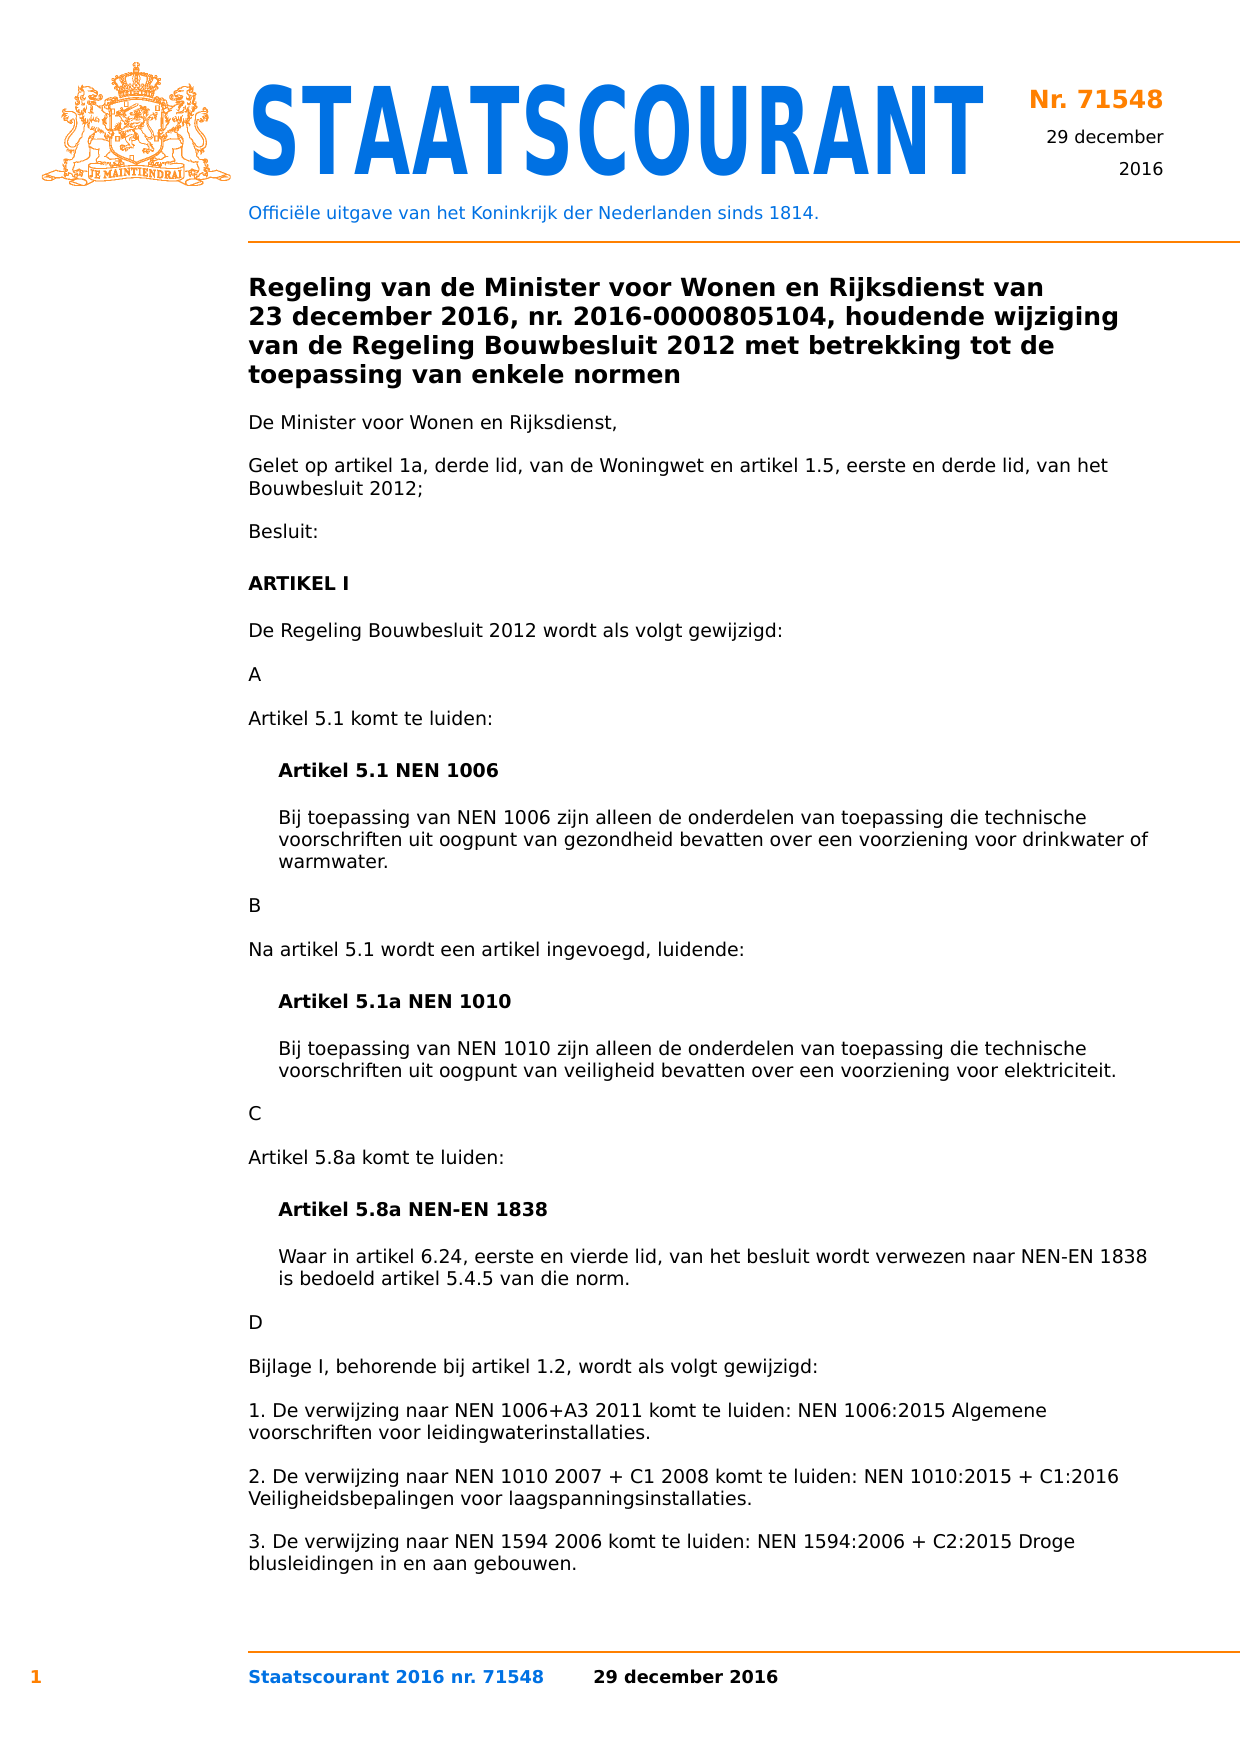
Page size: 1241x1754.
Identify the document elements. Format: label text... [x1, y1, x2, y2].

text Waar in artikel 6.24, eerste en vierde lid, van het besluit wordt verwezen naar NEN-EN 1838 is bedoeld artikel 5.4.5 van die norm. [278, 1246, 1163, 1290]
text Bij toepassing van NEN 1006 zijn alleen de onderdelen van toepassing die technische voorschriften uit oogpunt van gezondheid bevatten over een voorziening voor drinkwater of warmwater. [278, 807, 1163, 873]
text C [248, 1103, 1163, 1125]
text Artikel 5.1 komt te luiden: [248, 708, 1163, 730]
subtitle Regeling van de Minister voor Wonen en Rijksdienst van 23 december 2016, nr. 2016-0000805104, houdende wijziging van de Regeling Bouwbesluit 2012 met betrekking tot de toepassing van enkele normen [248, 273, 1163, 390]
table_cell Officiële uitgave van het Koninkrijk der Nederlanden sinds 1814. [248, 203, 1240, 241]
text 1. De verwijzing naar NEN 1006+A3 2011 komt te luiden: NEN 1006:2015 Algemene voorschriften voor leidingwaterinstallaties. [248, 1400, 1163, 1444]
table_header STAATSCOURANT [248, 62, 998, 203]
subtitle Artikel 5.8a NEN-EN 1838 [278, 1199, 1163, 1221]
text 2. De verwijzing naar NEN 1010 2007 + C1 2008 komt te luiden: NEN 1010:2015 + C1:2016 Veiligheidsbepalingen voor laagspanningsinstallaties. [248, 1466, 1163, 1509]
subtitle ARTIKEL I [248, 573, 1163, 595]
text Gelet op artikel 1a, derde lid, van de Woningwet en artikel 1.5, eerste en derde lid, van het Bouwbesluit 2012; [248, 455, 1163, 499]
table_cell 29 december [998, 121, 1240, 153]
subtitle Artikel 5.1a NEN 1010 [278, 991, 1163, 1012]
table_header Nr. 71548 [998, 62, 1240, 121]
picture [41, 62, 231, 186]
text 3. De verwijzing naar NEN 1594 2006 komt te luiden: NEN 1594:2006 + C2:2015 Droge blusleidingen in en aan gebouwen. [248, 1531, 1163, 1575]
text Bij toepassing van NEN 1010 zijn alleen de onderdelen van toepassing die technische voorschriften uit oogpunt van veiligheid bevatten over een voorziening voor elektriciteit. [278, 1037, 1163, 1081]
text De Minister voor Wonen en Rijksdienst, [248, 412, 1163, 433]
text Na artikel 5.1 wordt een artikel ingevoegd, luidende: [248, 938, 1163, 961]
text A [248, 664, 1163, 686]
text Bijlage I, behorende bij artikel 1.2, wordt als volgt gewijzigd: [248, 1356, 1163, 1378]
text B [248, 895, 1163, 917]
text D [248, 1312, 1163, 1334]
text Artikel 5.8a komt te luiden: [248, 1147, 1163, 1169]
table_header [25, 62, 248, 241]
text Besluit: [248, 521, 1163, 543]
table_cell 2016 [998, 153, 1240, 203]
subtitle Artikel 5.1 NEN 1006 [278, 760, 1163, 782]
text De Regeling Bouwbesluit 2012 wordt als volgt gewijzigd: [248, 620, 1163, 642]
